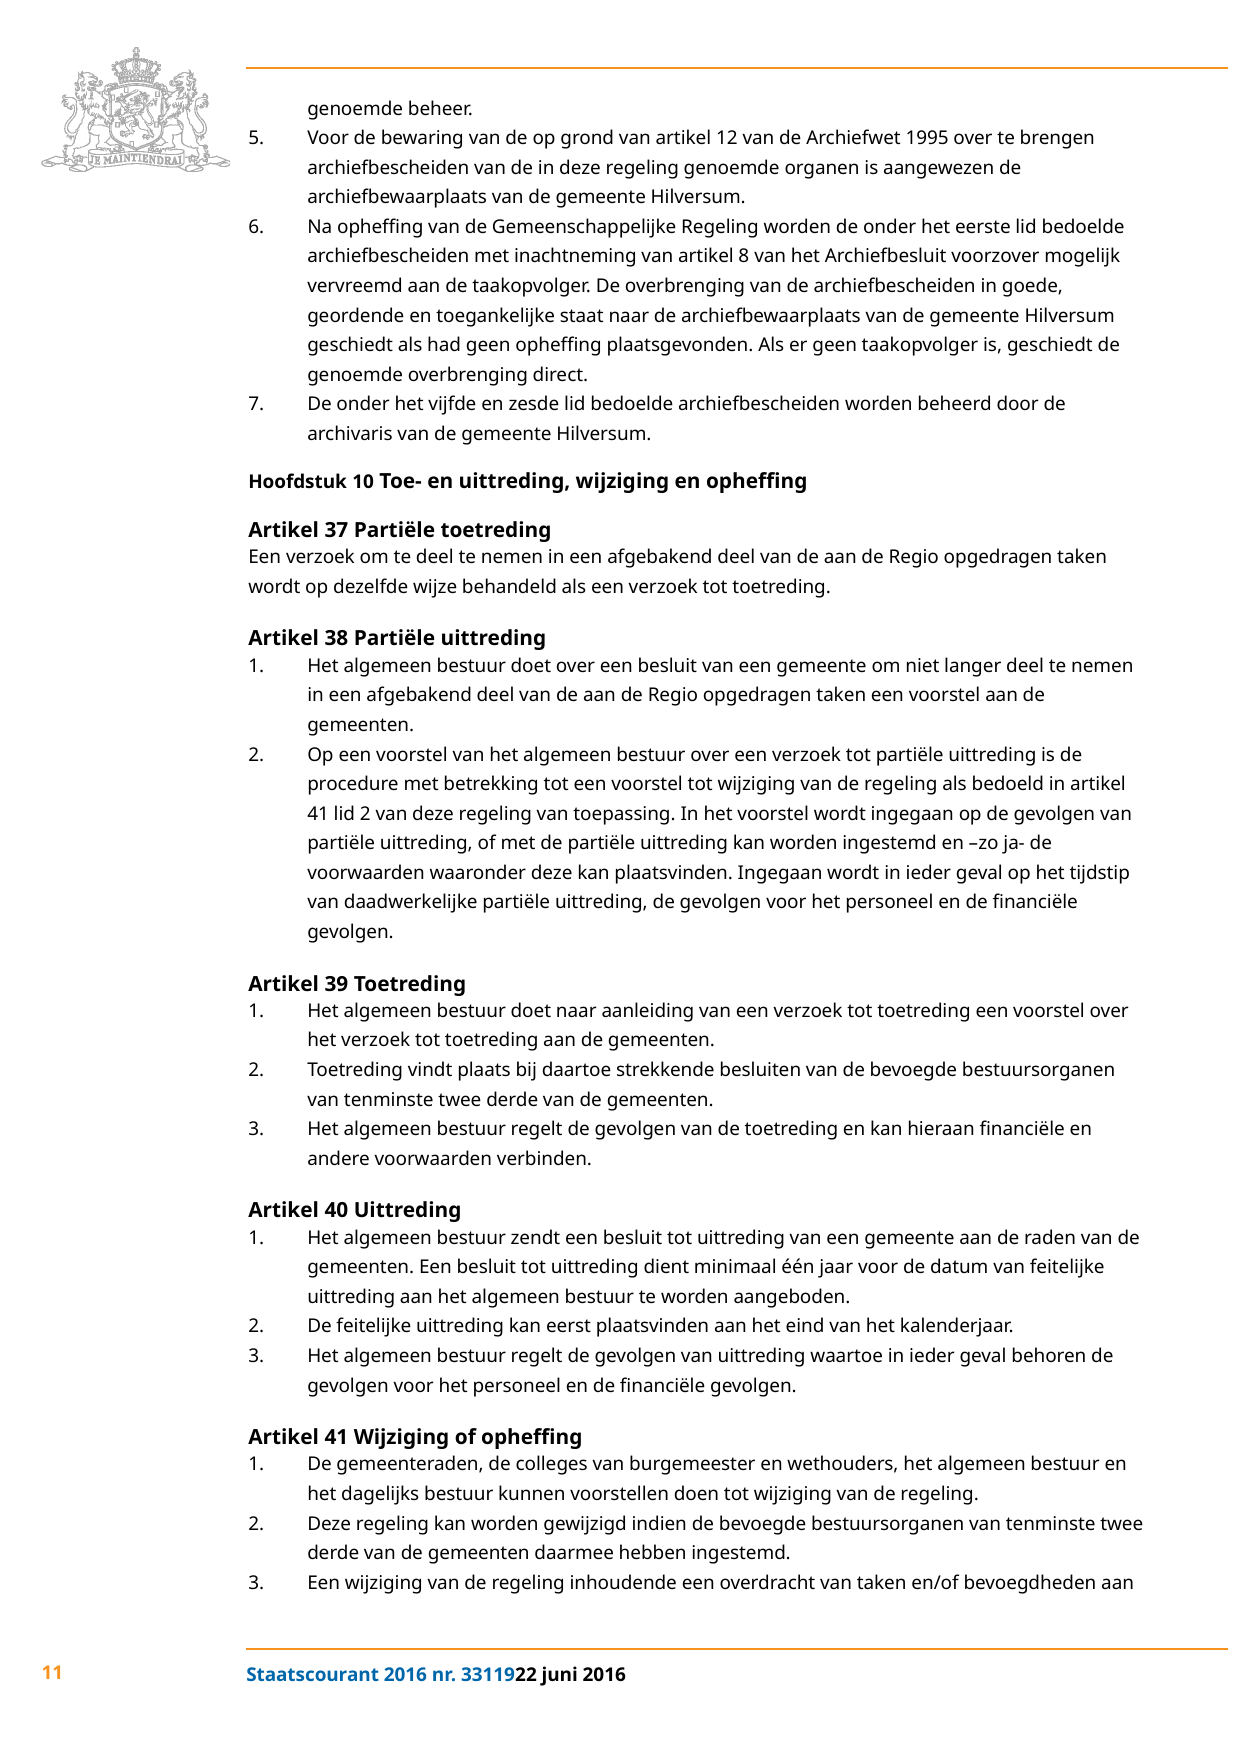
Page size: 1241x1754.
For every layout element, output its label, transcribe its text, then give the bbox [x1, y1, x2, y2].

list Voor de bewaring van de op grond van artikel 12 van de Archiefwet 1995 over te brengen archiefbescheiden van de in deze regeling genoemde organen is aangewezen de archiefbewaarplaats van de gemeente Hilversum. [248, 124, 1152, 209]
list Op een voorstel van het algemeen bestuur over een verzoek tot partiële uittreding is de procedure met betrekking tot een voorstel tot wijziging van de regeling als bedoeld in artikel 41 lid 2 van deze regeling van toepassing. In het voorstel wordt ingegaan op de gevolgen van partiële uittreding, of met de partiële uittreding kan worden ingestemd en –zo ja- de voorwaarden waaronder deze kan plaatsvinden. Ingegaan wordt in ieder geval op het tijdstip van daadwerkelijke partiële uittreding, de gevolgen voor het personeel en de financiële gevolgen. [248, 741, 1152, 944]
text Hoofdstuk 10 Toe- en uittreding, wijziging en opheffing [248, 466, 1152, 494]
list De feitelijke uittreding kan eerst plaatsvinden aan het eind van het kalenderjaar. [248, 1313, 1152, 1338]
text Een verzoek om te deel te nemen in een afgebakend deel van de aan de Regio opgedragen taken wordt op dezelfde wijze behandeld als een verzoek tot toetreding. [248, 543, 1152, 599]
picture [41, 47, 231, 172]
list Het algemeen bestuur doet over een besluit van een gemeente om niet langer deel te nemen in een afgebakend deel van de aan de Regio opgedragen taken een voorstel aan de gemeenten. [248, 652, 1152, 737]
list Toetreding vindt plaats bij daartoe strekkende besluiten van de bevoegde bestuursorganen van tenminste twee derde van de gemeenten. [248, 1056, 1152, 1112]
text Artikel 40 Uittreding [248, 1195, 1152, 1224]
list genoemde beheer. [248, 95, 1152, 121]
list Het algemeen bestuur doet naar aanleiding van een verzoek tot toetreding een voorstel over het verzoek tot toetreding aan de gemeenten. [248, 997, 1152, 1052]
list De onder het vijfde en zesde lid bedoelde archiefbescheiden worden beheerd door de archivaris van de gemeente Hilversum. [248, 391, 1152, 446]
list Een wijziging van de regeling inhoudende een overdracht van taken en/of bevoegdheden aan [248, 1569, 1152, 1595]
list Het algemeen bestuur regelt de gevolgen van uittreding waartoe in ieder geval behoren de gevolgen voor het personeel en de financiële gevolgen. [248, 1342, 1152, 1397]
list Deze regeling kan worden gewijzigd indien de bevoegde bestuursorganen van tenminste twee derde van de gemeenten daarmee hebben ingestemd. [248, 1510, 1152, 1565]
text Artikel 38 Partiële uittreding [248, 623, 1152, 652]
list Na opheffing van de Gemeenschappelijke Regeling worden de onder het eerste lid bedoelde archiefbescheiden met inachtneming van artikel 8 van het Archiefbesluit voorzover mogelijk vervreemd aan de taakopvolger. De overbrenging van de archiefbescheiden in goede, geordende en toegankelijke staat naar de archiefbewaarplaats van de gemeente Hilversum geschiedt als had geen opheffing plaatsgevonden. Als er geen taakopvolger is, geschiedt de genoemde overbrenging direct. [248, 213, 1152, 387]
text Artikel 37 Partiële toetreding [248, 515, 1152, 543]
list Het algemeen bestuur zendt een besluit tot uittreding van een gemeente aan de raden van de gemeenten. Een besluit tot uittreding dient minimaal één jaar voor de datum van feitelijke uittreding aan het algemeen bestuur te worden aangeboden. [248, 1224, 1152, 1309]
list De gemeenteraden, de colleges van burgemeester en wethouders, het algemeen bestuur en het dagelijks bestuur kunnen voorstellen doen tot wijziging van de regeling. [248, 1451, 1152, 1506]
text Artikel 39 Toetreding [248, 969, 1152, 997]
text Artikel 41 Wijziging of opheffing [248, 1422, 1152, 1451]
list Het algemeen bestuur regelt de gevolgen van de toetreding en kan hieraan financiële en andere voorwaarden verbinden. [248, 1115, 1152, 1171]
